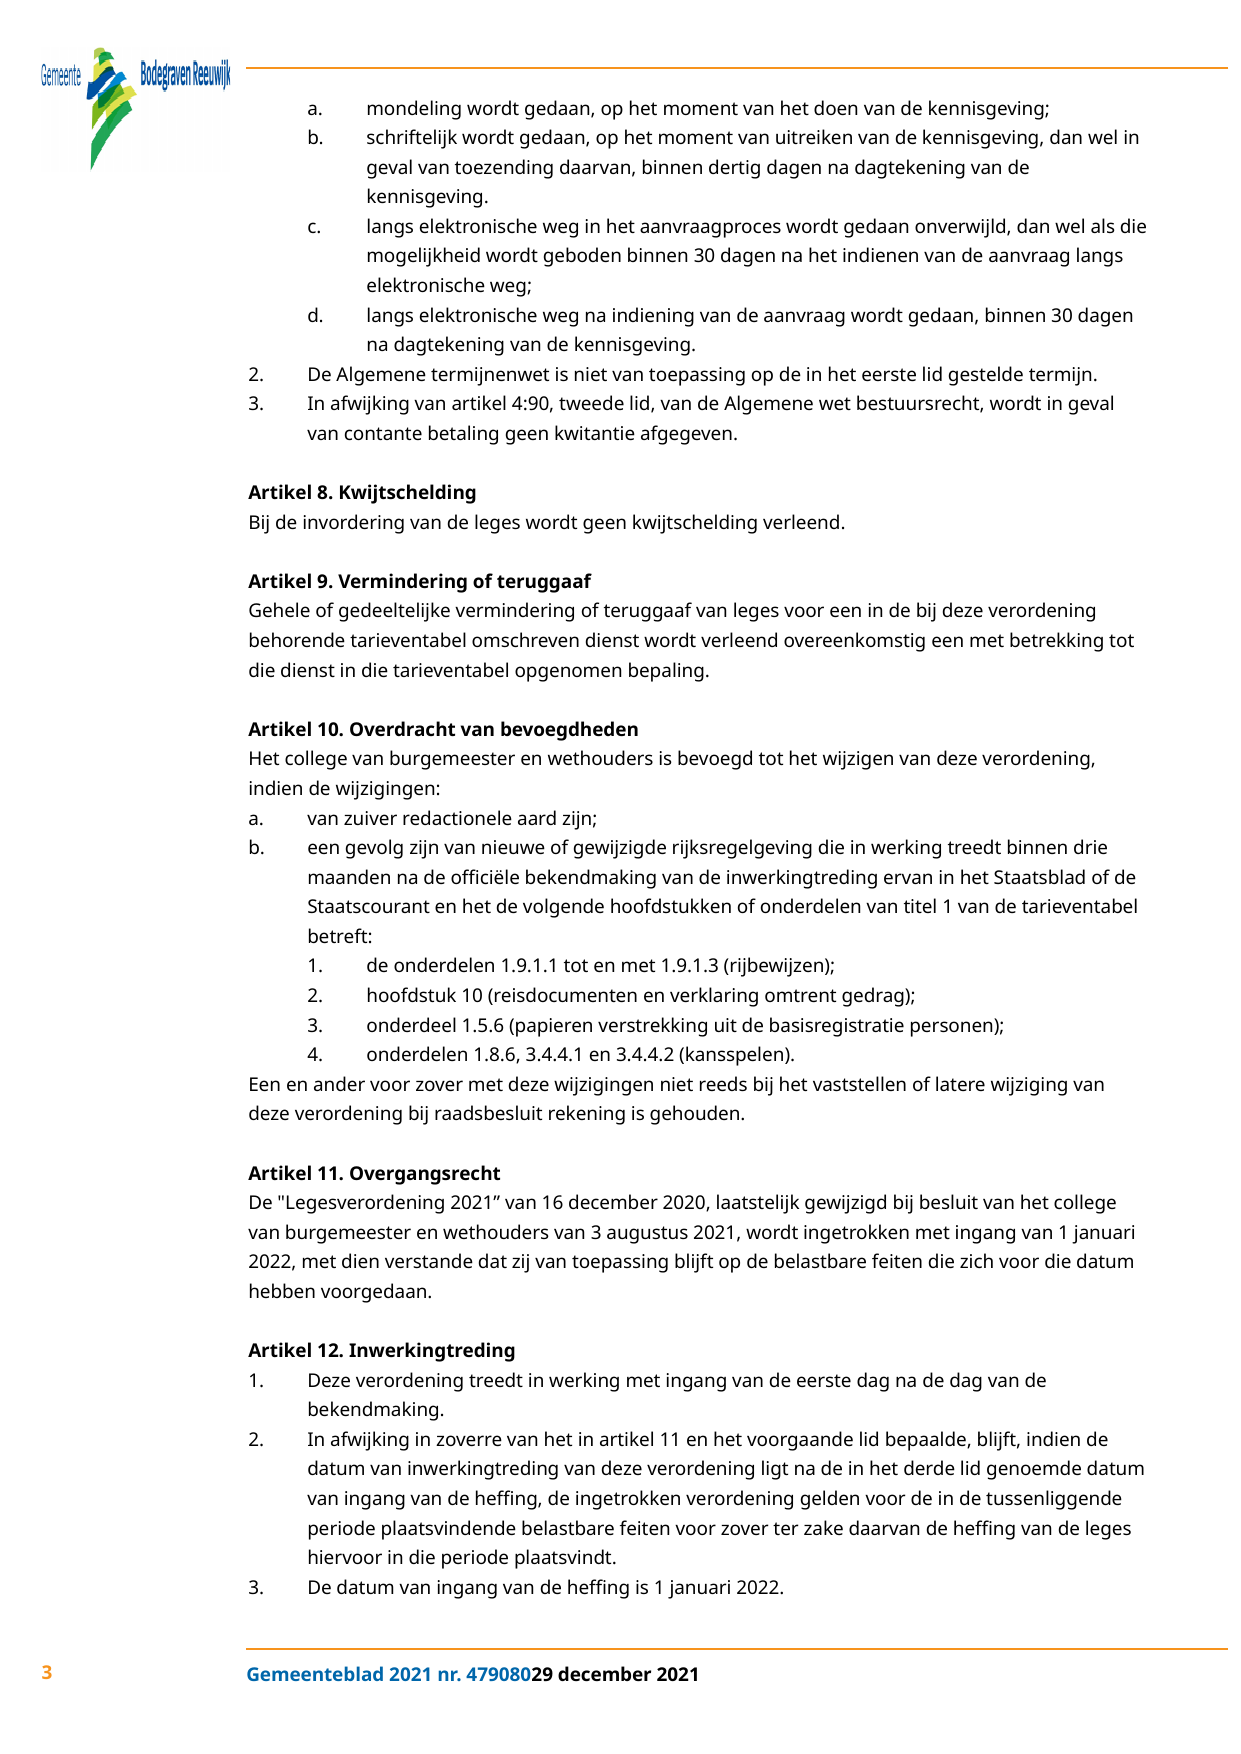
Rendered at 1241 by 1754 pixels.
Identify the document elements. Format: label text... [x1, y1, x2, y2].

list onderdeel 1.5.6 (papieren verstrekking uit de basisregistratie personen); [307, 1012, 1152, 1038]
text Gehele of gedeeltelijke vermindering of teruggaaf van leges voor een in de bij deze verordening behorende tarieventabel omschreven dienst wordt verleend overeenkomstig een met betrekking tot die dienst in die tarieventabel opgenomen bepaling. [248, 598, 1152, 683]
list van zuiver redactionele aard zijn; [248, 805, 1152, 831]
text Bij de invordering van de leges wordt geen kwijtschelding verleend. [248, 509, 1152, 535]
list een gevolg zijn van nieuwe of gewijzigde rijksregelgeving die in werking treedt binnen drie maanden na de officiële bekendmaking van de inwerkingtreding ervan in het Staatsblad of de Staatscourant en het de volgende hoofdstukken of onderdelen van titel 1 van de tarieventabel betreft: [248, 834, 1152, 949]
text De "Legesverordening 2021” van 16 december 2020, laatstelijk gewijzigd bij besluit van het college van burgemeester en wethouders van 3 augustus 2021, wordt ingetrokken met ingang van 1 januari 2022, met dien verstande dat zij van toepassing blijft op de belastbare feiten die zich voor die datum hebben voorgedaan. [248, 1189, 1152, 1304]
text Artikel 9. Vermindering of teruggaaf [248, 568, 1152, 594]
list De Algemene termijnenwet is niet van toepassing op de in het eerste lid gestelde termijn. [248, 361, 1152, 387]
text Artikel 12. Inwerkingtreding [248, 1337, 1152, 1363]
text Een en ander voor zover met deze wijzigingen niet reeds bij het vaststellen of latere wijziging van deze verordening bij raadsbesluit rekening is gehouden. [248, 1071, 1152, 1126]
text Het college van burgemeester en wethouders is bevoegd tot het wijzigen van deze verordening, indien de wijzigingen: [248, 746, 1152, 801]
picture [41, 47, 231, 172]
list langs elektronische weg in het aanvraagproces wordt gedaan onverwijld, dan wel als die mogelijkheid wordt geboden binnen 30 dagen na het indienen van de aanvraag langs elektronische weg; [307, 213, 1152, 298]
list hoofdstuk 10 (reisdocumenten en verklaring omtrent gedrag); [307, 982, 1152, 1008]
list onderdelen 1.8.6, 3.4.4.1 en 3.4.4.2 (kansspelen). [307, 1041, 1152, 1067]
text Artikel 8. Kwijtschelding [248, 479, 1152, 505]
list schriftelijk wordt gedaan, op het moment van uitreiken van de kennisgeving, dan wel in geval van toezending daarvan, binnen dertig dagen na dagtekening van de kennisgeving. [307, 124, 1152, 209]
text Artikel 11. Overgangsrecht [248, 1160, 1152, 1186]
list de onderdelen 1.9.1.1 tot en met 1.9.1.3 (rijbewijzen); [307, 953, 1152, 978]
text Artikel 10. Overdracht van bevoegdheden [248, 716, 1152, 742]
list Deze verordening treedt in werking met ingang van de eerste dag na de dag van de bekendmaking. [248, 1367, 1152, 1422]
list langs elektronische weg na indiening van de aanvraag wordt gedaan, binnen 30 dagen na dagtekening van de kennisgeving. [307, 302, 1152, 357]
list In afwijking van artikel 4:90, tweede lid, van de Algemene wet bestuursrecht, wordt in geval van contante betaling geen kwitantie afgegeven. [248, 391, 1152, 446]
list mondeling wordt gedaan, op het moment van het doen van de kennisgeving; [307, 95, 1152, 121]
list In afwijking in zoverre van het in artikel 11 en het voorgaande lid bepaalde, blijft, indien de datum van inwerkingtreding van deze verordening ligt na de in het derde lid genoemde datum van ingang van de heffing, de ingetrokken verordening gelden voor de in de tussenliggende periode plaatsvindende belastbare feiten voor zover ter zake daarvan de heffing van de leges hiervoor in die periode plaatsvindt. [248, 1426, 1152, 1570]
list De datum van ingang van de heffing is 1 januari 2022. [248, 1574, 1152, 1600]
